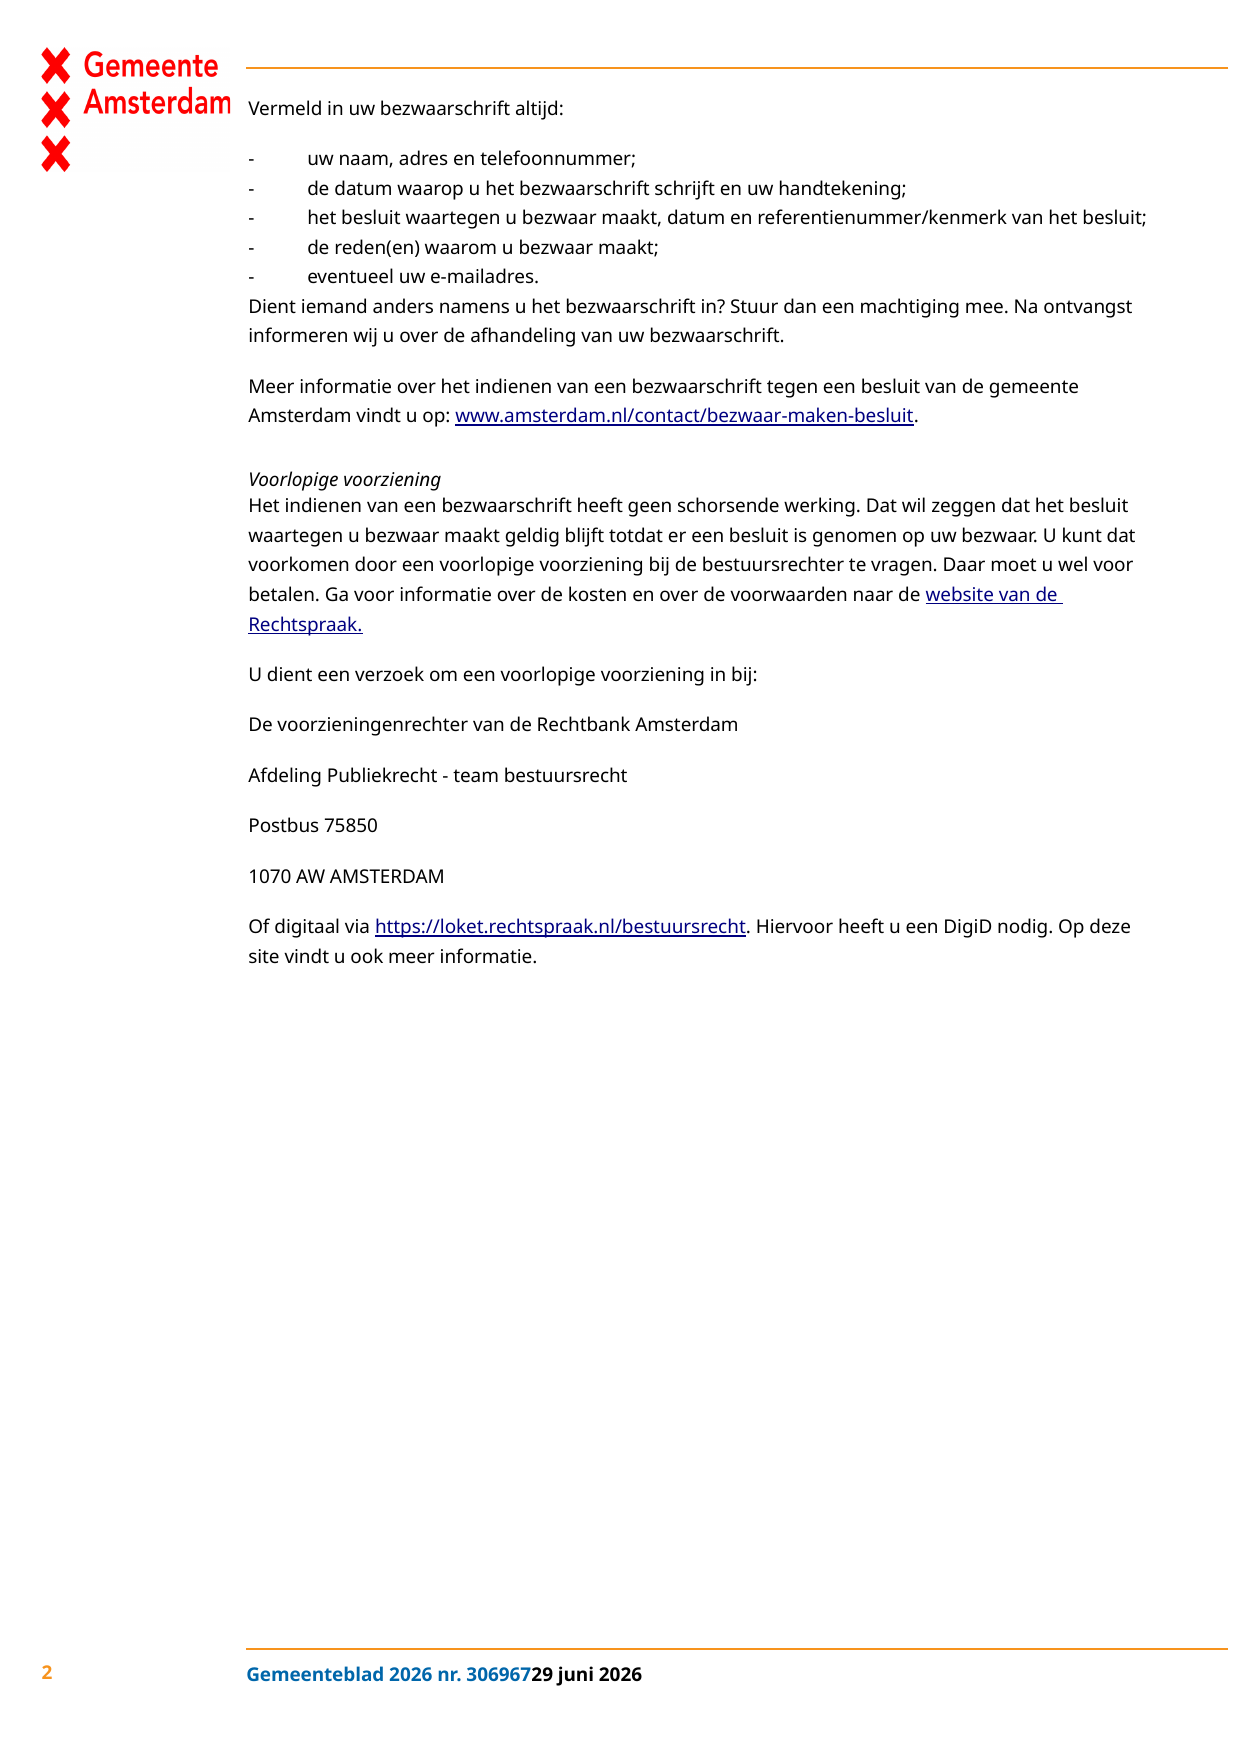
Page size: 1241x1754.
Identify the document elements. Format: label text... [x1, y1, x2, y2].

list het besluit waartegen u bezwaar maakt, datum en referentienummer/kenmerk van het besluit; [248, 204, 1152, 230]
text Meer informatie over het indienen van een bezwaarschrift tegen een besluit van de gemeente Amsterdam vindt u op: www.amsterdam.nl/contact/bezwaar-maken-besluit. [248, 373, 1152, 428]
list eventueel uw e-mailadres. [248, 263, 1152, 289]
text Dient iemand anders namens u het bezwaarschrift in? Stuur dan een machtiging mee. Na ontvangst informeren wij u over de afhandeling van uw bezwaarschrift. [248, 293, 1152, 348]
text Afdeling Publiekrecht - team bestuursrecht [248, 762, 1152, 788]
text Postbus 75850 [248, 812, 1152, 838]
text De voorzieningenrechter van de Rechtbank Amsterdam [248, 712, 1152, 737]
text U dient een verzoek om een voorlopige voorziening in bij: [248, 661, 1152, 687]
text Vermeld in uw bezwaarschrift altijd: [248, 95, 1152, 121]
text Het indienen van een bezwaarschrift heeft geen schorsende werking. Dat wil zeggen dat het besluit waartegen u bezwaar maakt geldig blijft totdat er een besluit is genomen op uw bezwaar. U kunt dat voorkomen door een voorlopige voorziening bij de bestuursrechter te vragen. Daar moet u wel voor betalen. Ga voor informatie over de kosten en over de voorwaarden naar de website van de Rechtspraak. [248, 492, 1152, 636]
text 1070 AW AMSTERDAM [248, 863, 1152, 888]
picture [41, 47, 231, 172]
list de datum waarop u het bezwaarschrift schrijft en uw handtekening; [248, 175, 1152, 201]
list uw naam, adres en telefoonnummer; [248, 145, 1152, 171]
text Voorlopige voorziening [248, 467, 1152, 492]
list de reden(en) waarom u bezwaar maakt; [248, 234, 1152, 260]
text Of digitaal via https://loket.rechtspraak.nl/bestuursrecht. Hiervoor heeft u een DigiD nodig. Op deze site vindt u ook meer informatie. [248, 913, 1152, 968]
